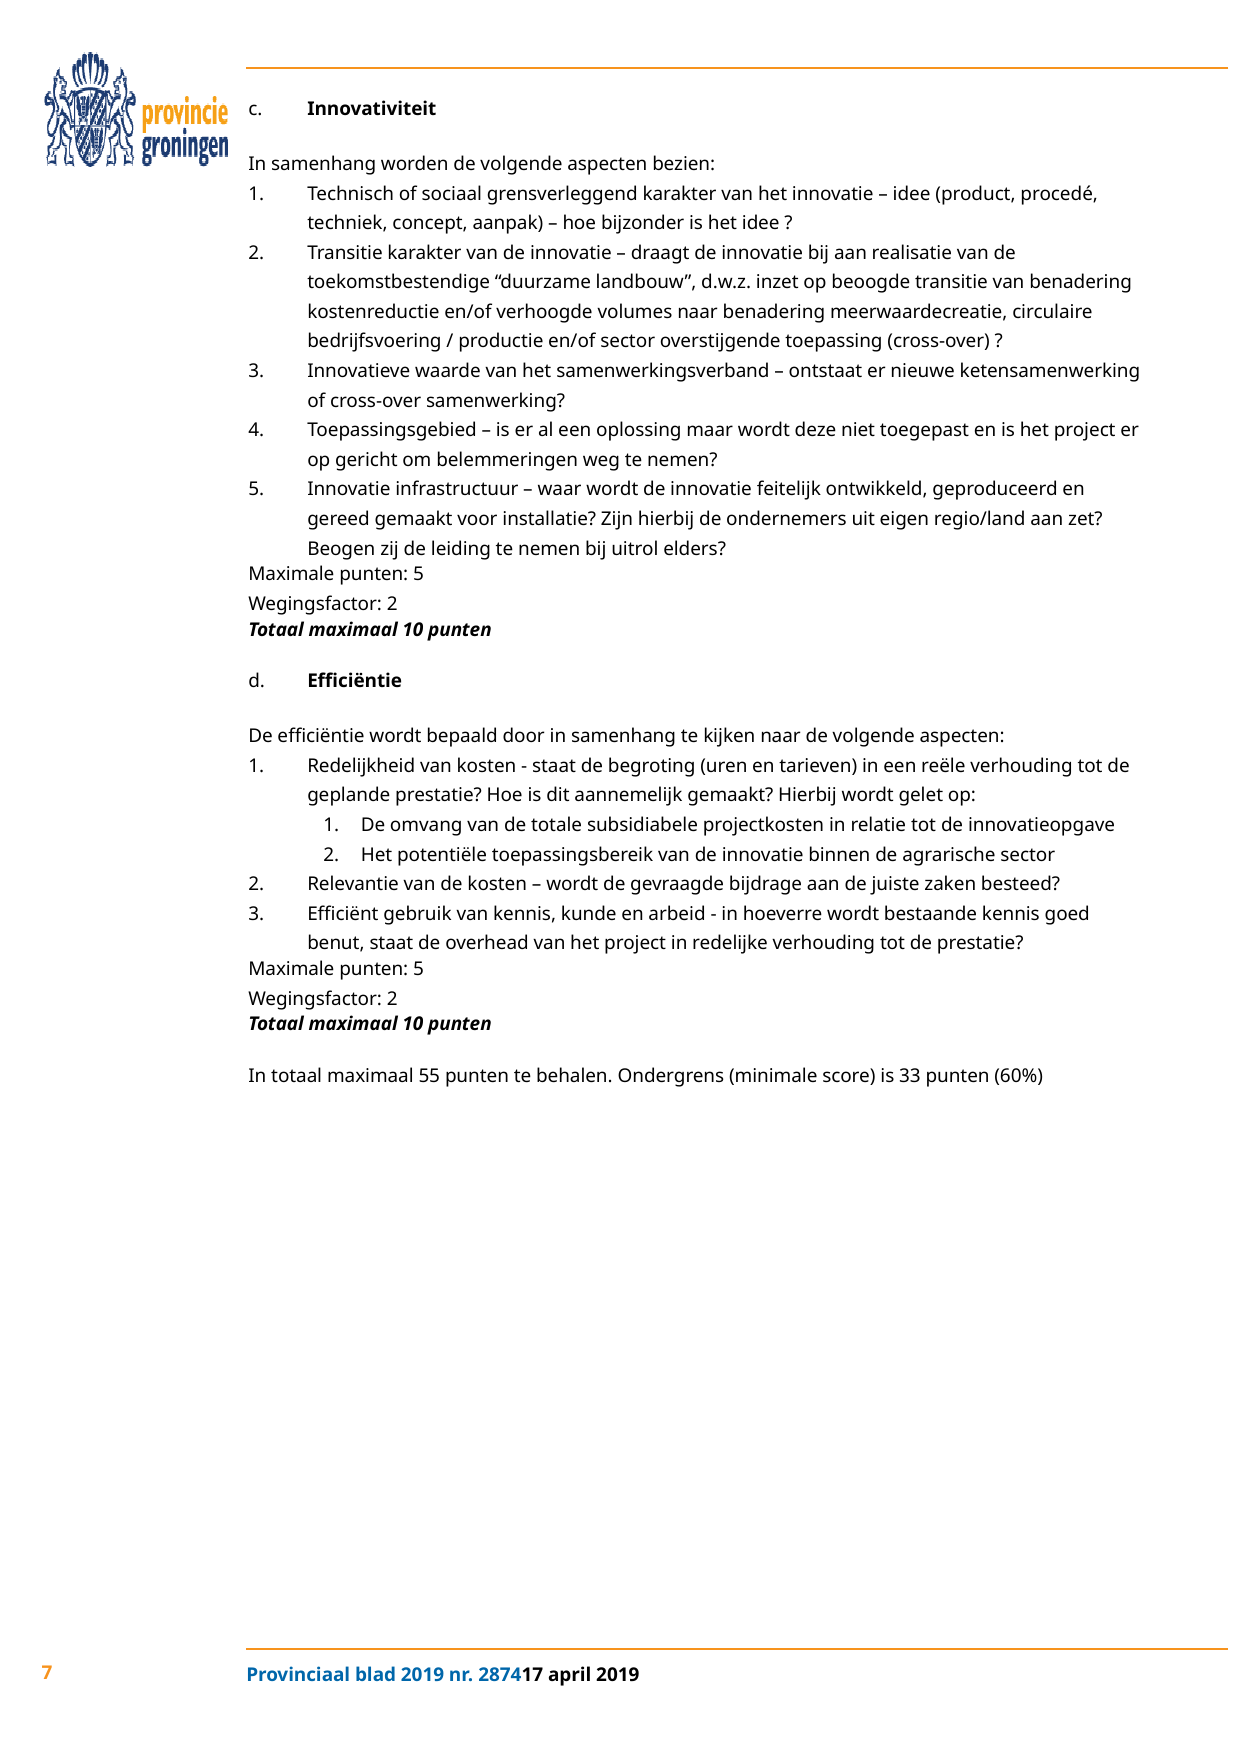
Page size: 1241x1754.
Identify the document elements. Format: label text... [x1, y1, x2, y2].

table_cell Totaal maximaal 10 punten [248, 1011, 1152, 1036]
picture [41, 47, 231, 172]
table_cell De efficiëntie wordt bepaald door in samenhang te kijken naar de volgende aspecten: Redelijkheid van kosten - staat de begroting (uren en tarieven) in een reële verhouding tot de geplande prestatie? Hoe is dit aannemelijk gemaakt? Hierbij wordt gelet op: De omvang van de totale subsidiabele projectkosten in relatie tot de innovatieopgave Het potentiële toepassingsbereik van de innovatie binnen de agrarische sector Relevantie van de kosten – wordt de gevraagde bijdrage aan de juiste zaken besteed? Efficiënt gebruik van kennis, kunde en arbeid - in hoeverre wordt bestaande kennis goed benut, staat de overhead van het project in redelijke verhouding tot de prestatie? [248, 693, 1152, 955]
table_cell In samenhang worden de volgende aspecten bezien: Technisch of sociaal grensverleggend karakter van het innovatie – idee (product, procedé, techniek, concept, aanpak) – hoe bijzonder is het idee ? Transitie karakter van de innovatie – draagt de innovatie bij aan realisatie van de toekomstbestendige “duurzame landbouw”, d.w.z. inzet op beoogde transitie van benadering kostenreductie en/of verhoogde volumes naar benadering meerwaardecreatie, circulaire bedrijfsvoering / productie en/of sector overstijgende toepassing (cross-over) ? Innovatieve waarde van het samenwerkingsverband – ontstaat er nieuwe ketensamenwerking of cross-over samenwerking? Toepassingsgebied – is er al een oplossing maar wordt deze niet toegepast en is het project er op gericht om belemmeringen weg te nemen? Innovatie infrastructuur – waar wordt de innovatie feitelijk ontwikkeld, geproduceerd en gereed gemaakt voor installatie? Zijn hierbij de ondernemers uit eigen regio/land aan zet? Beogen zij de leiding te nemen bij uitrol elders? [248, 121, 1152, 560]
table_cell [248, 1036, 1152, 1062]
table_cell Maximale punten: 5 Wegingsfactor: 2 [248, 560, 1152, 616]
table_cell Totaal maximaal 10 punten [248, 616, 1152, 641]
table_cell [248, 641, 1152, 667]
table_cell Efficiëntie [248, 667, 1152, 693]
table_cell In totaal maximaal 55 punten te behalen. Ondergrens (minimale score) is 33 punten (60%) [248, 1062, 1152, 1088]
table_cell Innovativiteit [248, 95, 1152, 121]
table_cell Maximale punten: 5 Wegingsfactor: 2 [248, 955, 1152, 1011]
